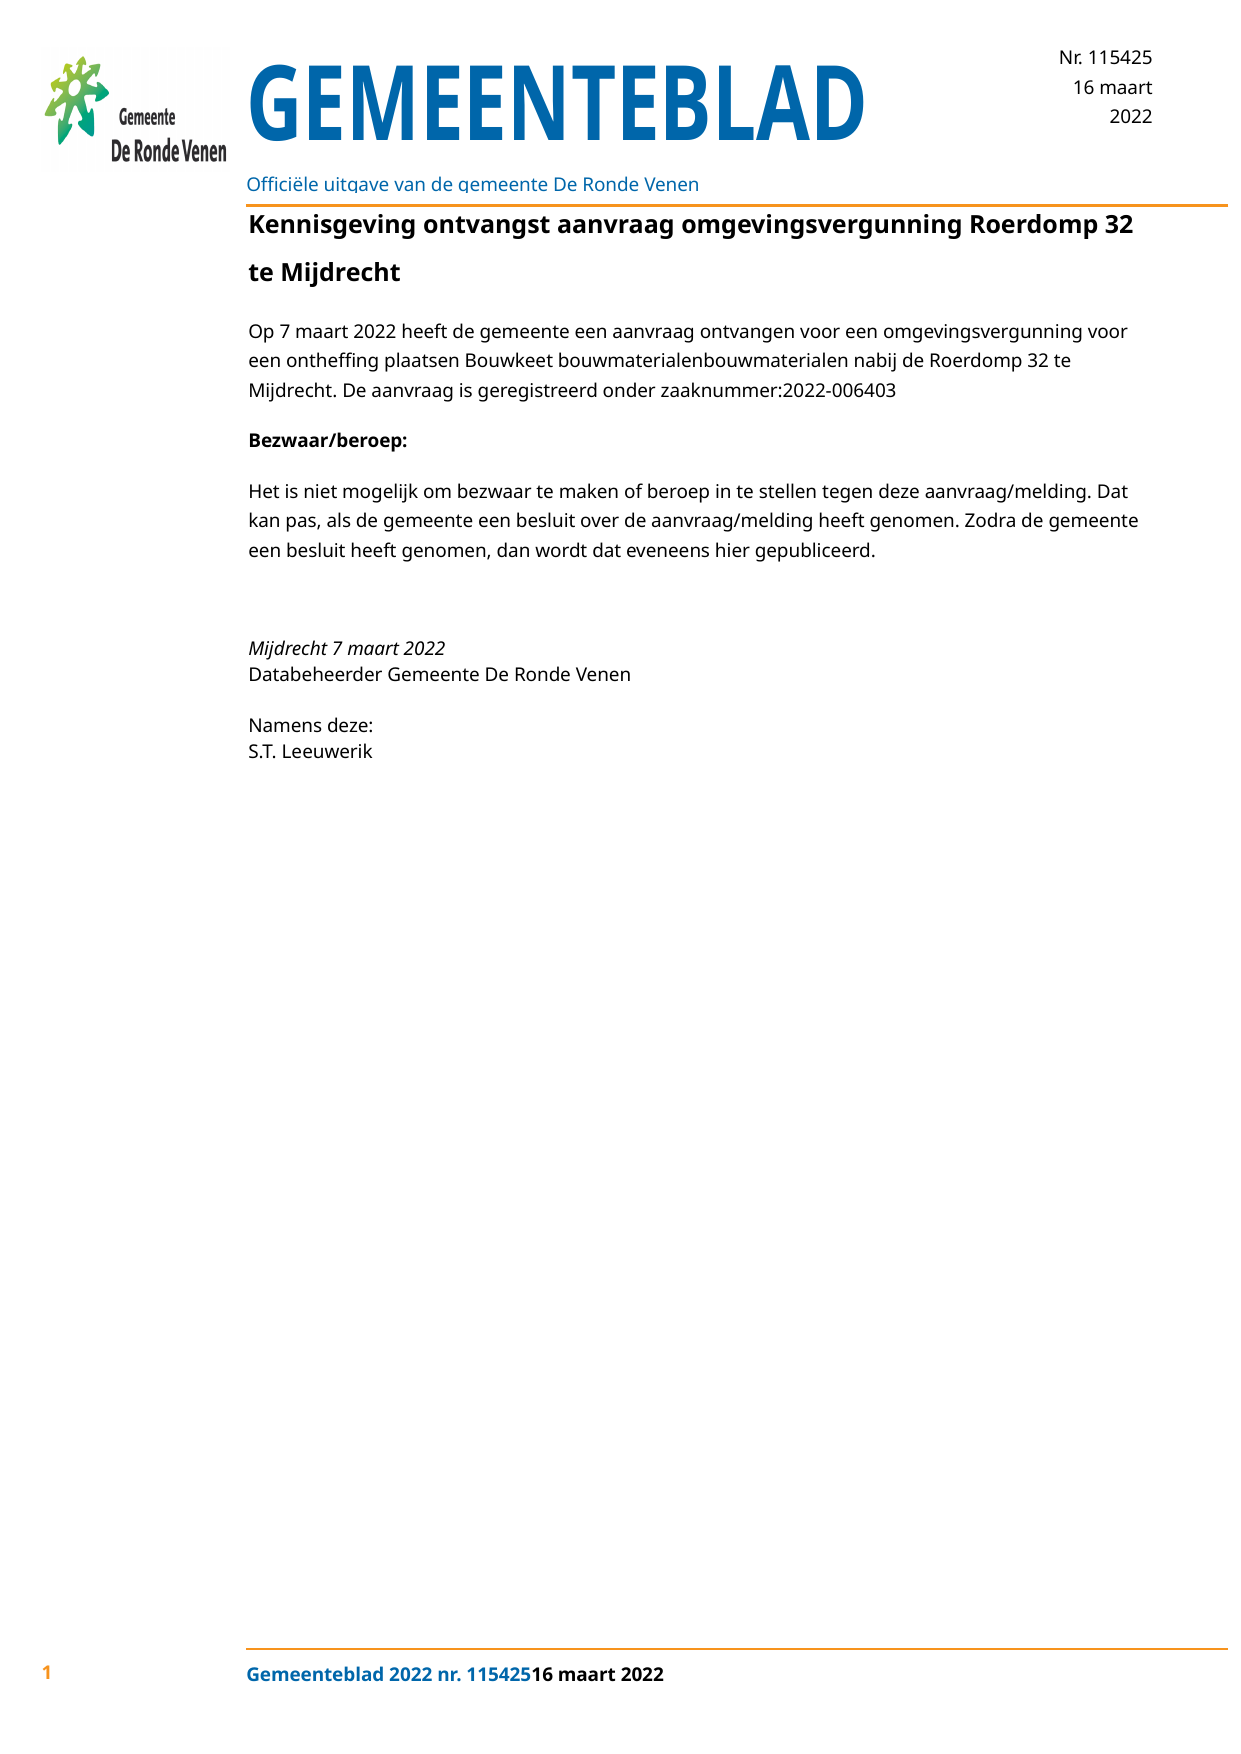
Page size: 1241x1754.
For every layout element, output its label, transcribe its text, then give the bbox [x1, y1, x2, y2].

text Kennisgeving ontvangst aanvraag omgevingsvergunning Roerdomp 32 te Mijdrecht [248, 207, 1152, 288]
text Op 7 maart 2022 heeft de gemeente een aanvraag ontvangen voor een omgevingsvergunning voor een ontheffing plaatsen Bouwkeet bouwmaterialenbouwmaterialen nabij de Roerdomp 32 te Mijdrecht. De aanvraag is geregistreerd onder zaaknummer:2022-006403 [248, 318, 1152, 403]
text Namens deze: [248, 712, 1152, 738]
text S.T. Leeuwerik [248, 738, 1152, 764]
text Het is niet mogelijk om bezwaar te maken of beroep in te stellen tegen deze aanvraag/melding. Dat kan pas, als de gemeente een besluit over de aanvraag/melding heeft genomen. Zodra de gemeente een besluit heeft genomen, dan wordt dat eveneens hier gepubliceerd. [248, 478, 1152, 563]
picture [41, 47, 231, 172]
text Bezwaar/beroep: [248, 427, 1152, 453]
text Mijdrecht 7 maart 2022 [248, 635, 1152, 661]
text Databeheerder Gemeente De Ronde Venen [248, 661, 1152, 687]
